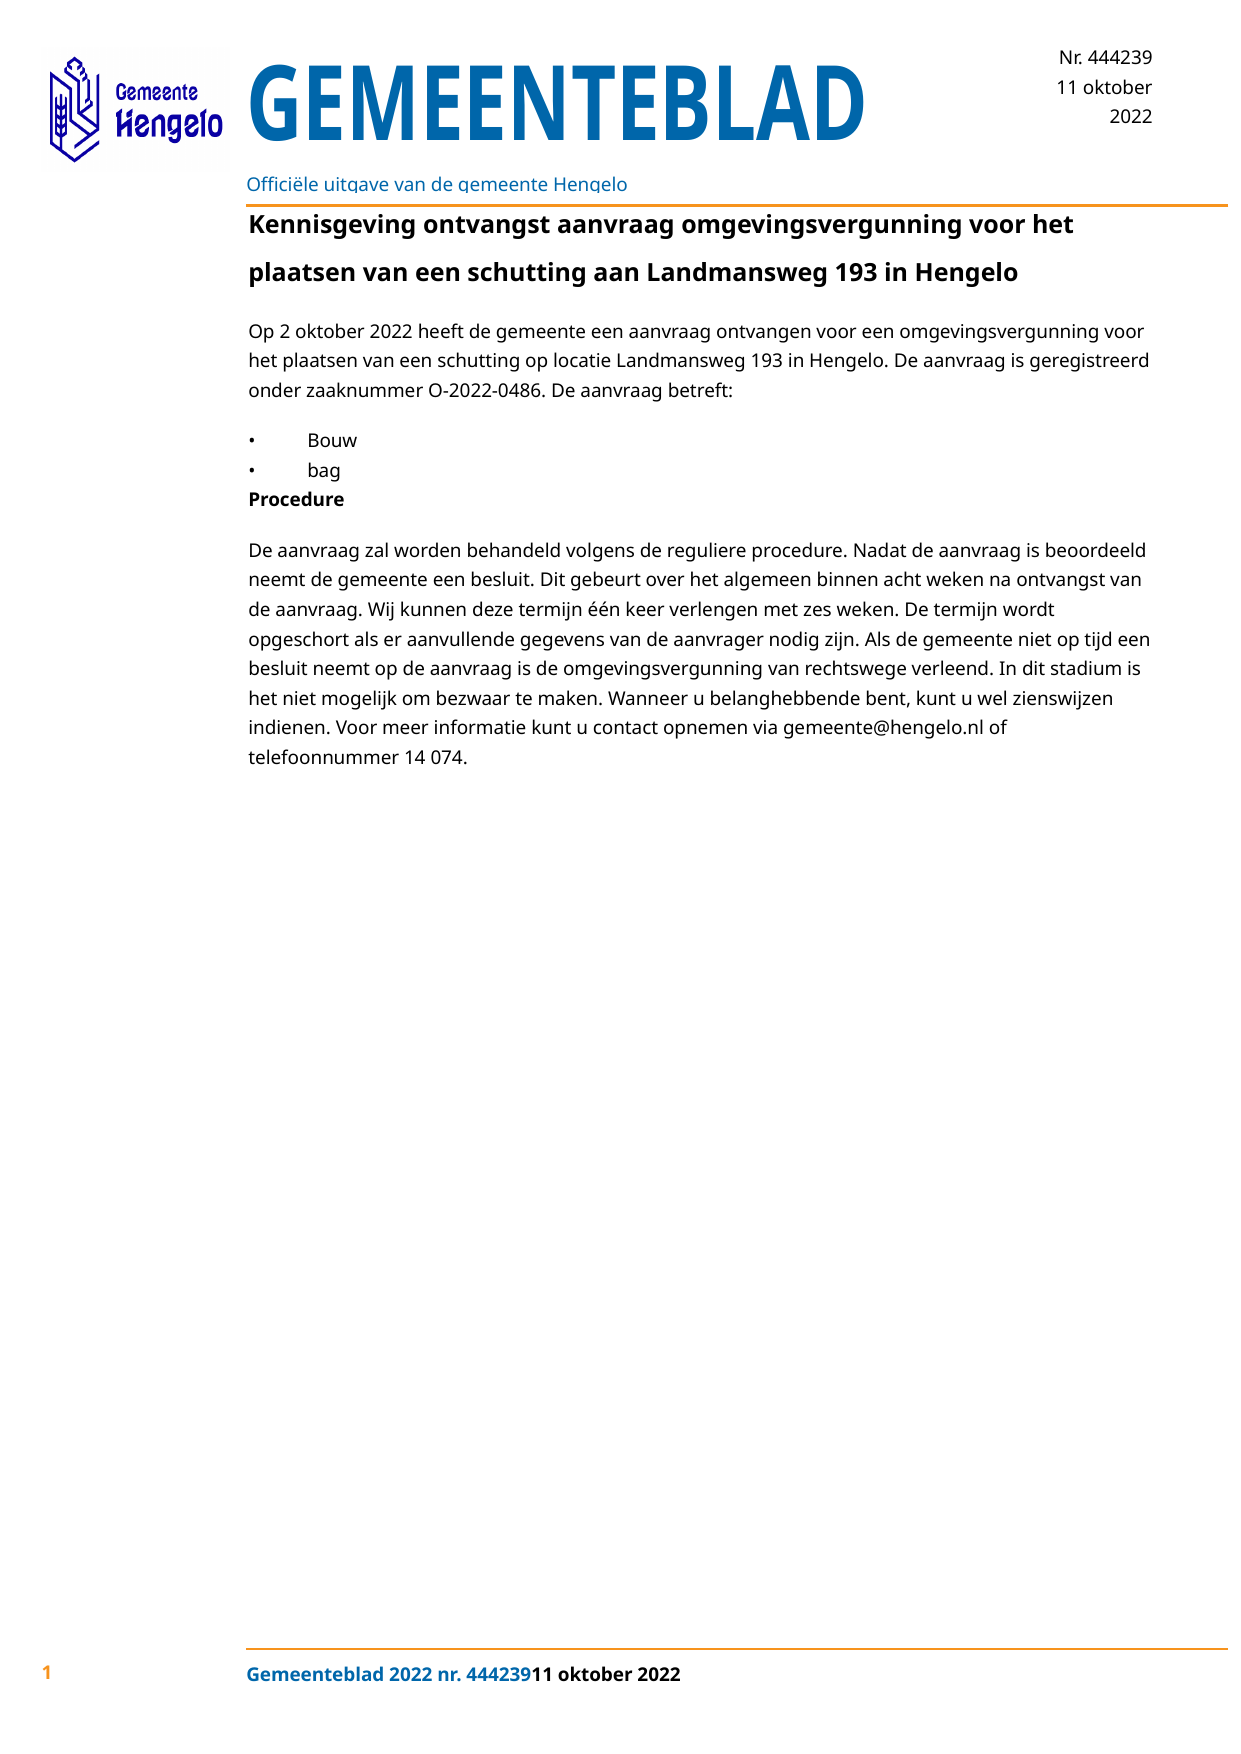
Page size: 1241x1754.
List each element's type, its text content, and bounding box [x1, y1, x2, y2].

list bag [248, 457, 1152, 483]
text De aanvraag zal worden behandeld volgens de reguliere procedure. Nadat de aanvraag is beoordeeld neemt de gemeente een besluit. Dit gebeurt over het algemeen binnen acht weken na ontvangst van de aanvraag. Wij kunnen deze termijn één keer verlengen met zes weken. De termijn wordt opgeschort als er aanvullende gegevens van de aanvrager nodig zijn. Als de gemeente niet op tijd een besluit neemt op de aanvraag is de omgevingsvergunning van rechtswege verleend. In dit stadium is het niet mogelijk om bezwaar te maken. Wanneer u belanghebbende bent, kunt u wel zienswijzen indienen. Voor meer informatie kunt u contact opnemen via gemeente@hengelo.nl of telefoonnummer 14 074. [248, 537, 1152, 770]
text Procedure [248, 487, 1152, 512]
picture [41, 47, 231, 172]
list Bouw [248, 427, 1152, 453]
text Kennisgeving ontvangst aanvraag omgevingsvergunning voor het plaatsen van een schutting aan Landmansweg 193 in Hengelo [248, 207, 1152, 288]
text Op 2 oktober 2022 heeft de gemeente een aanvraag ontvangen voor een omgevingsvergunning voor het plaatsen van een schutting op locatie Landmansweg 193 in Hengelo. De aanvraag is geregistreerd onder zaaknummer O-2022-0486. De aanvraag betreft: [248, 318, 1152, 403]
